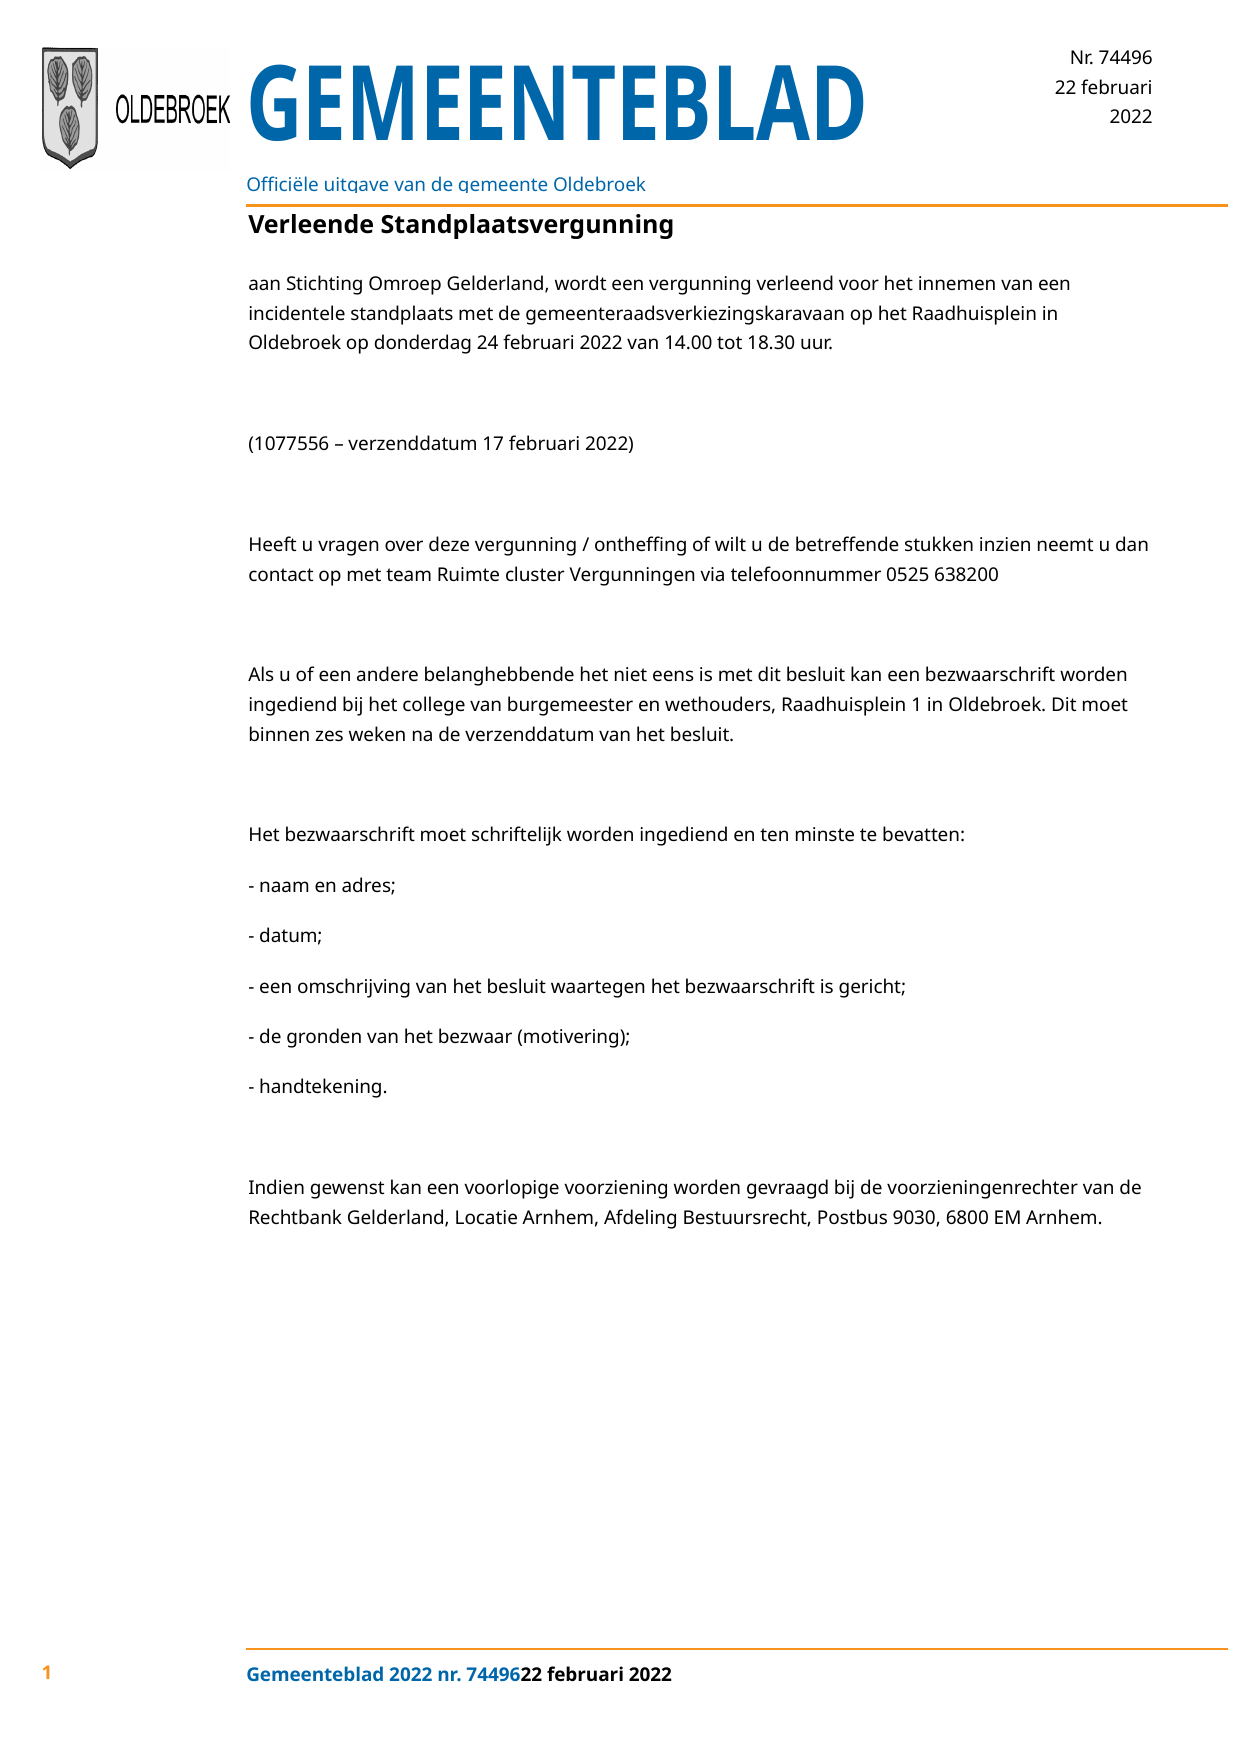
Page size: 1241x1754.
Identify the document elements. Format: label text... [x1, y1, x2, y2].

text aan Stichting Omroep Gelderland, wordt een vergunning verleend voor het innemen van een incidentele standplaats met de gemeenteraadsverkiezingskaravaan op het Raadhuisplein in Oldebroek op donderdag 24 februari 2022 van 14.00 tot 18.30 uur. [248, 270, 1152, 355]
text Als u of een andere belanghebbende het niet eens is met dit besluit kan een bezwaarschrift worden ingediend bij het college van burgemeester en wethouders, Raadhuisplein 1 in Oldebroek. Dit moet binnen zes weken na de verzenddatum van het besluit. [248, 662, 1152, 746]
text Verleende Standplaatsvergunning [248, 207, 1152, 241]
text - een omschrijving van het besluit waartegen het bezwaarschrift is gericht; [248, 973, 1152, 998]
text (1077556 – verzenddatum 17 februari 2022) [248, 430, 1152, 456]
text - de gronden van het bezwaar (motivering); [248, 1023, 1152, 1049]
text Het bezwaarschrift moet schriftelijk worden ingediend en ten minste te bevatten: [248, 822, 1152, 847]
text Indien gewenst kan een voorlopige voorziening worden gevraagd bij de voorzieningenrechter van de Rechtbank Gelderland, Locatie Arnhem, Afdeling Bestuursrecht, Postbus 9030, 6800 EM Arnhem. [248, 1174, 1152, 1230]
text - handtekening. [248, 1074, 1152, 1099]
text Heeft u vragen over deze vergunning / ontheffing of wilt u de betreffende stukken inzien neemt u dan contact op met team Ruimte cluster Vergunningen via telefoonnummer 0525 638200 [248, 531, 1152, 586]
text - naam en adres; [248, 872, 1152, 898]
picture [41, 47, 231, 172]
text - datum; [248, 922, 1152, 948]
